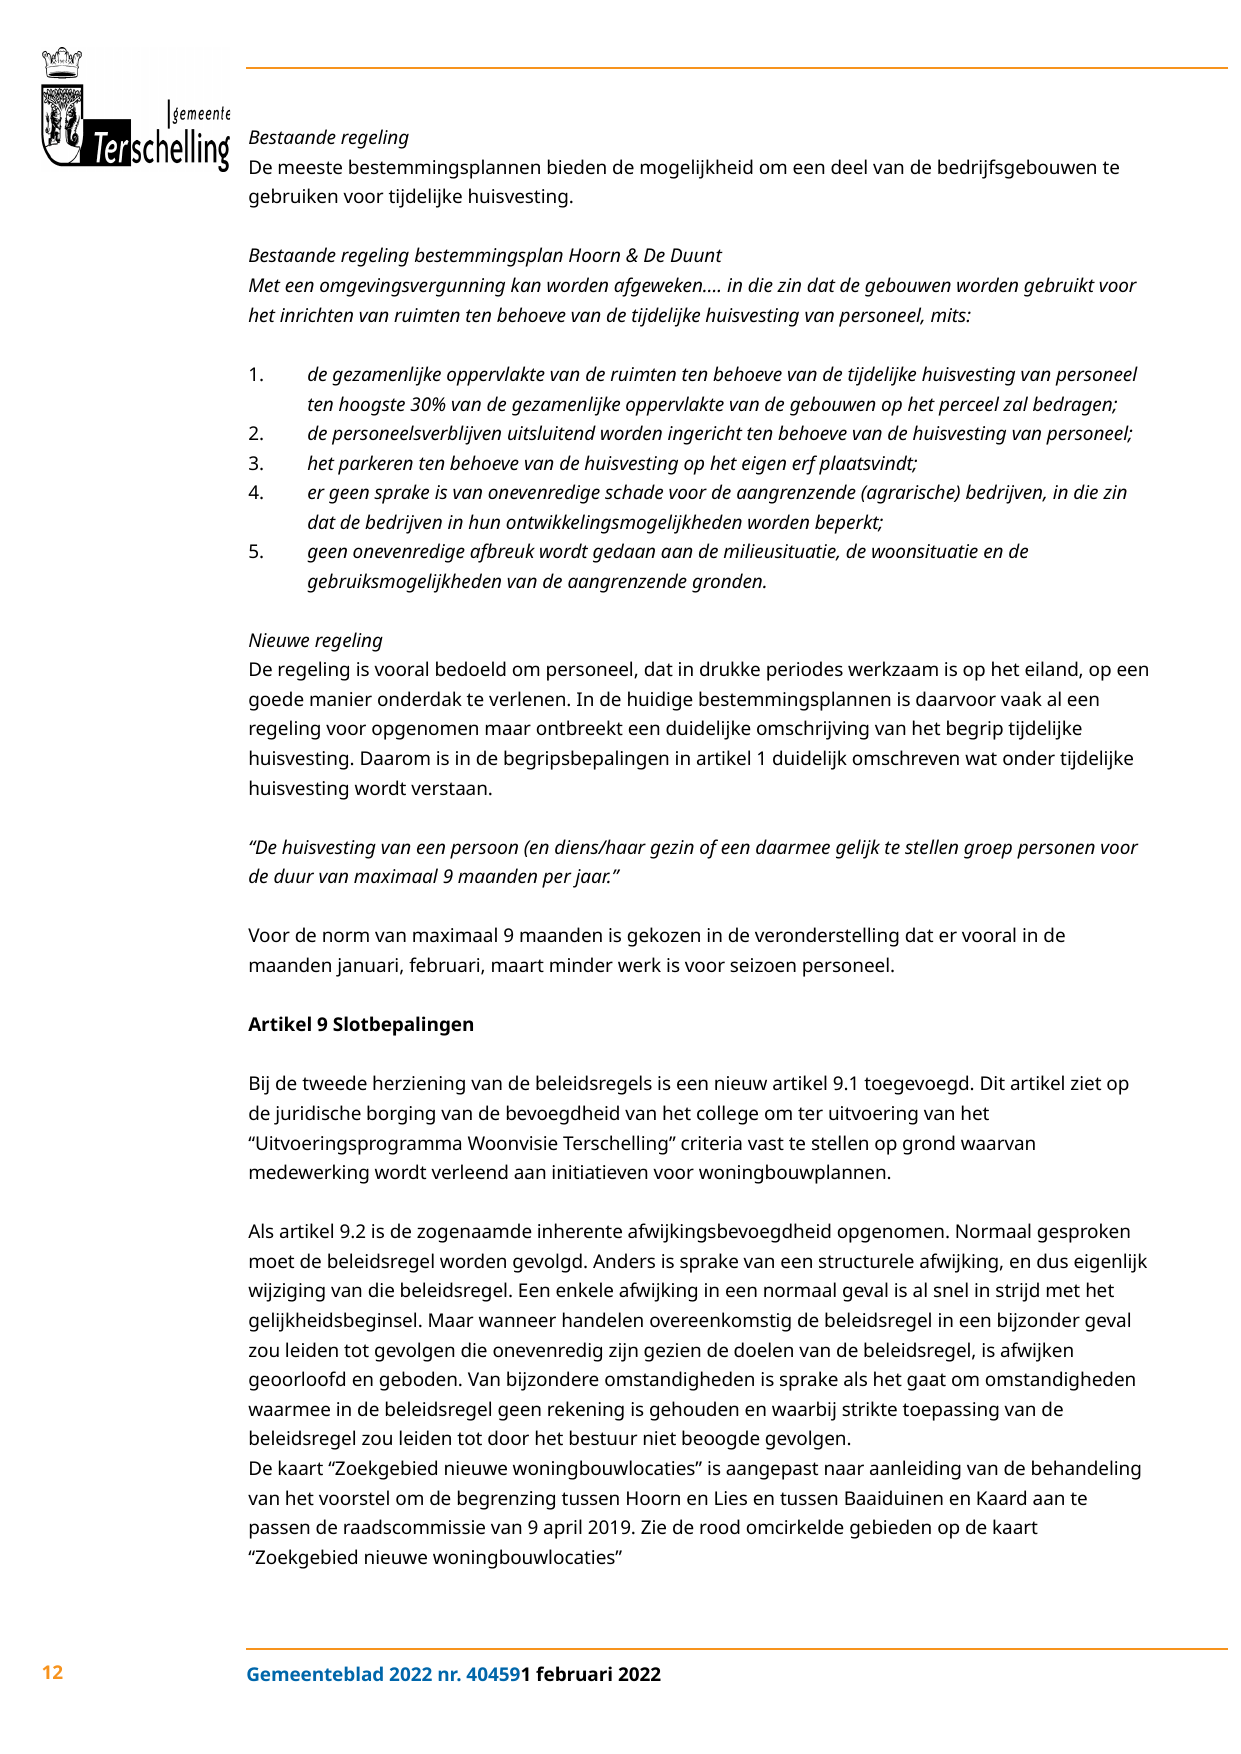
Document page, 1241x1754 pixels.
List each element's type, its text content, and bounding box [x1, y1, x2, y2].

text Artikel 9 Slotbepalingen [248, 1011, 1152, 1037]
text Nieuwe regeling [248, 627, 1152, 652]
picture [41, 47, 231, 172]
text De meeste bestemmingsplannen bieden de mogelijkheid om een deel van de bedrijfsgebouwen te gebruiken voor tijdelijke huisvesting. [248, 154, 1152, 209]
table_header Met een omgevingsvergunning kan worden afgeweken…. in die zin dat de gebouwen worden gebruikt voor het inrichten van ruimten ten behoeve van de tijdelijke huisvesting van personeel, mits: de gezamenlijke oppervlakte van de ruimten ten behoeve van de tijdelijke huisvesting van personeel ten hoogste 30% van de gezamenlijke oppervlakte van de gebouwen op het perceel zal bedragen; de personeelsverblijven uitsluitend worden ingericht ten behoeve van de huisvesting van personeel; het parkeren ten behoeve van de huisvesting op het eigen erf plaatsvindt; er geen sprake is van onevenredige schade voor de aangrenzende (agrarische) bedrijven, in die zin dat de bedrijven in hun ontwikkelingsmogelijkheden worden beperkt; geen onevenredige afbreuk wordt gedaan aan de milieusituatie, de woonsituatie en de gebruiksmogelijkheden van de aangrenzende gronden. [248, 273, 1152, 594]
text Bestaande regeling [248, 124, 1152, 150]
text De kaart “Zoekgebied nieuwe woningbouwlocaties” is aangepast naar aanleiding van de behandeling van het voorstel om de begrenzing tussen Hoorn en Lies en tussen Baaiduinen en Kaard aan te passen de raadscommissie van 9 april 2019. Zie de rood omcirkelde gebieden op de kaart “Zoekgebied nieuwe woningbouwlocaties” [248, 1455, 1152, 1569]
text Bestaande regeling bestemmingsplan Hoorn & De Duunt [248, 243, 1152, 268]
text Als artikel 9.2 is de zogenaamde inherente afwijkingsbevoegdheid opgenomen. Normaal gesproken moet de beleidsregel worden gevolgd. Anders is sprake van een structurele afwijking, en dus eigenlijk wijziging van die beleidsregel. Een enkele afwijking in een normaal geval is al snel in strijd met het gelijkheidsbeginsel. Maar wanneer handelen overeenkomstig de beleidsregel in een bijzonder geval zou leiden tot gevolgen die onevenredig zijn gezien de doelen van de beleidsregel, is afwijken geoorloofd en geboden. Van bijzondere omstandigheden is sprake als het gaat om omstandigheden waarmee in de beleidsregel geen rekening is gehouden en waarbij strikte toepassing van de beleidsregel zou leiden tot door het bestuur niet beoogde gevolgen. [248, 1218, 1152, 1451]
text Bij de tweede herziening van de beleidsregels is een nieuw artikel 9.1 toegevoegd. Dit artikel ziet op de juridische borging van de bevoegdheid van het college om ter uitvoering van het “Uitvoeringsprogramma Woonvisie Terschelling” criteria vast te stellen op grond waarvan medewerking wordt verleend aan initiatieven voor woningbouwplannen. [248, 1071, 1152, 1185]
text De regeling is vooral bedoeld om personeel, dat in drukke periodes werkzaam is op het eiland, op een goede manier onderdak te verlenen. In de huidige bestemmingsplannen is daarvoor vaak al een regeling voor opgenomen maar ontbreekt een duidelijke omschrijving van het begrip tijdelijke huisvesting. Daarom is in de begripsbepalingen in artikel 1 duidelijk omschreven wat onder tijdelijke huisvesting wordt verstaan. [248, 656, 1152, 800]
text “De huisvesting van een persoon (en diens/haar gezin of een daarmee gelijk te stellen groep personen voor de duur van maximaal 9 maanden per jaar.” [248, 834, 1152, 889]
text Voor de norm van maximaal 9 maanden is gekozen in de veronderstelling dat er vooral in de maanden januari, februari, maart minder werk is voor seizoen personeel. [248, 923, 1152, 978]
